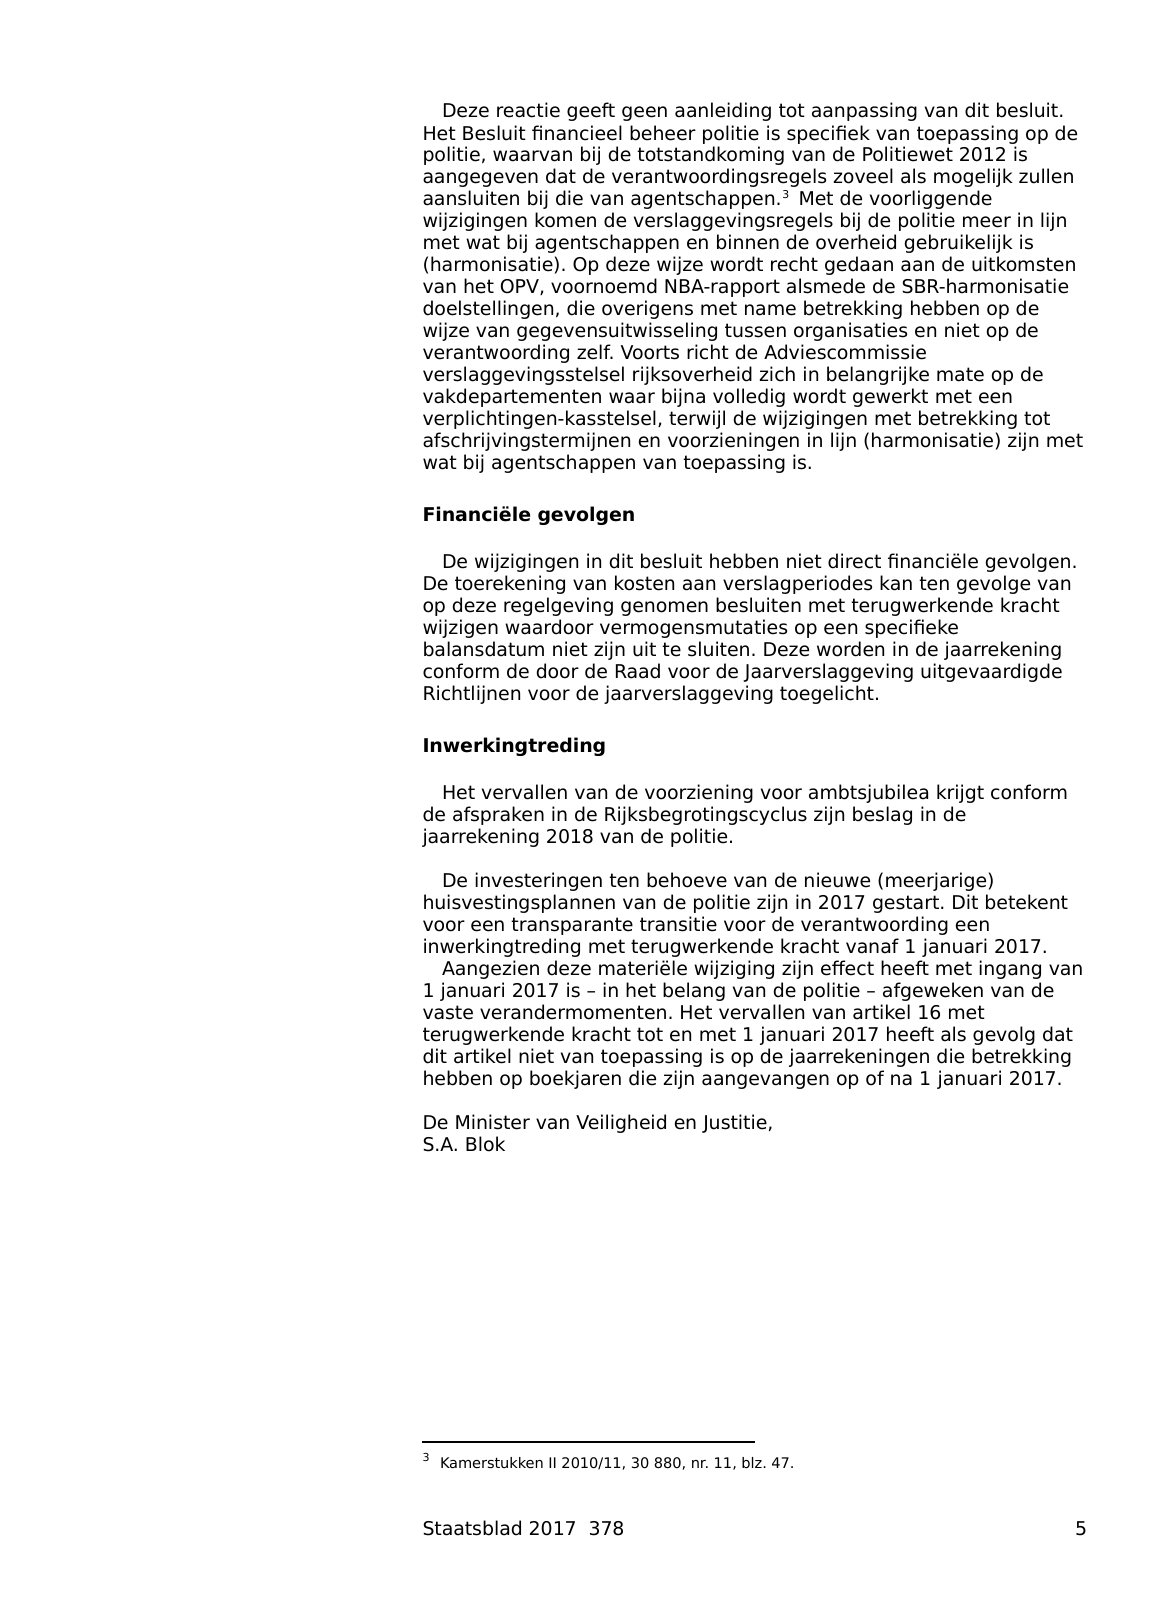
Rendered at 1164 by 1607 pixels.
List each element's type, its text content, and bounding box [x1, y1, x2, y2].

text Deze reactie geeft geen aanleiding tot aanpassing van dit besluit. Het Besluit financieel beheer politie is specifiek van toepassing op de politie, waarvan bij de totstandkoming van de Politiewet 2012 is aangegeven dat de verantwoordingsregels zoveel als mogelijk zullen aansluiten bij die van agentschappen. Met de voorliggende wijzigingen komen de verslaggevingsregels bij de politie meer in lijn met wat bij agentschappen en binnen de overheid gebruikelijk is (harmonisatie). Op deze wijze wordt recht gedaan aan de uitkomsten van het OPV, voornoemd NBA-rapport alsmede de SBR-harmonisatie doelstellingen, die overigens met name betrekking hebben op de wijze van gegevensuitwisseling tussen organisaties en niet op de verantwoording zelf. Voorts richt de Adviescommissie verslaggevingsstelsel rijksoverheid zich in belangrijke mate op de vakdepartementen waar bijna volledig wordt gewerkt met een verplichtingen-kasstelsel, terwijl de wijzigingen met betrekking tot afschrijvingstermijnen en voorzieningen in lijn (harmonisatie) zijn met wat bij agentschappen van toepassing is. [422, 100, 1087, 474]
subtitle Inwerkingtreding [422, 735, 1087, 757]
text Het vervallen van de voorziening voor ambtsjubilea krijgt conform de afspraken in de Rijksbegrotingscyclus zijn beslag in de jaarrekening 2018 van de politie. [422, 782, 1087, 848]
subtitle Financiële gevolgen [422, 504, 1087, 526]
text Kamerstukken II 2010/11, 30 880, nr. 11, blz. 47. [422, 1451, 1087, 1473]
text De Minister van Veiligheid en Justitie, S.A. Blok [422, 1112, 1087, 1156]
text De investeringen ten behoeve van de nieuwe (meerjarige) huisvestingsplannen van de politie zijn in 2017 gestart. Dit betekent voor een transparante transitie voor de verantwoording een inwerkingtreding met terugwerkende kracht vanaf 1 januari 2017. [422, 870, 1087, 958]
text Aangezien deze materiële wijziging zijn effect heeft met ingang van 1 januari 2017 is – in het belang van de politie – afgeweken van de vaste verandermomenten. Het vervallen van artikel 16 met terugwerkende kracht tot en met 1 januari 2017 heeft als gevolg dat dit artikel niet van toepassing is op de jaarrekeningen die betrekking hebben op boekjaren die zijn aangevangen op of na 1 januari 2017. [422, 958, 1087, 1090]
text De wijzigingen in dit besluit hebben niet direct financiële gevolgen. De toerekening van kosten aan verslagperiodes kan ten gevolge van op deze regelgeving genomen besluiten met terugwerkende kracht wijzigen waardoor vermogensmutaties op een specifieke balansdatum niet zijn uit te sluiten. Deze worden in de jaarrekening conform de door de Raad voor de Jaarverslaggeving uitgevaardigde Richtlijnen voor de jaarverslaggeving toegelicht. [422, 551, 1087, 705]
